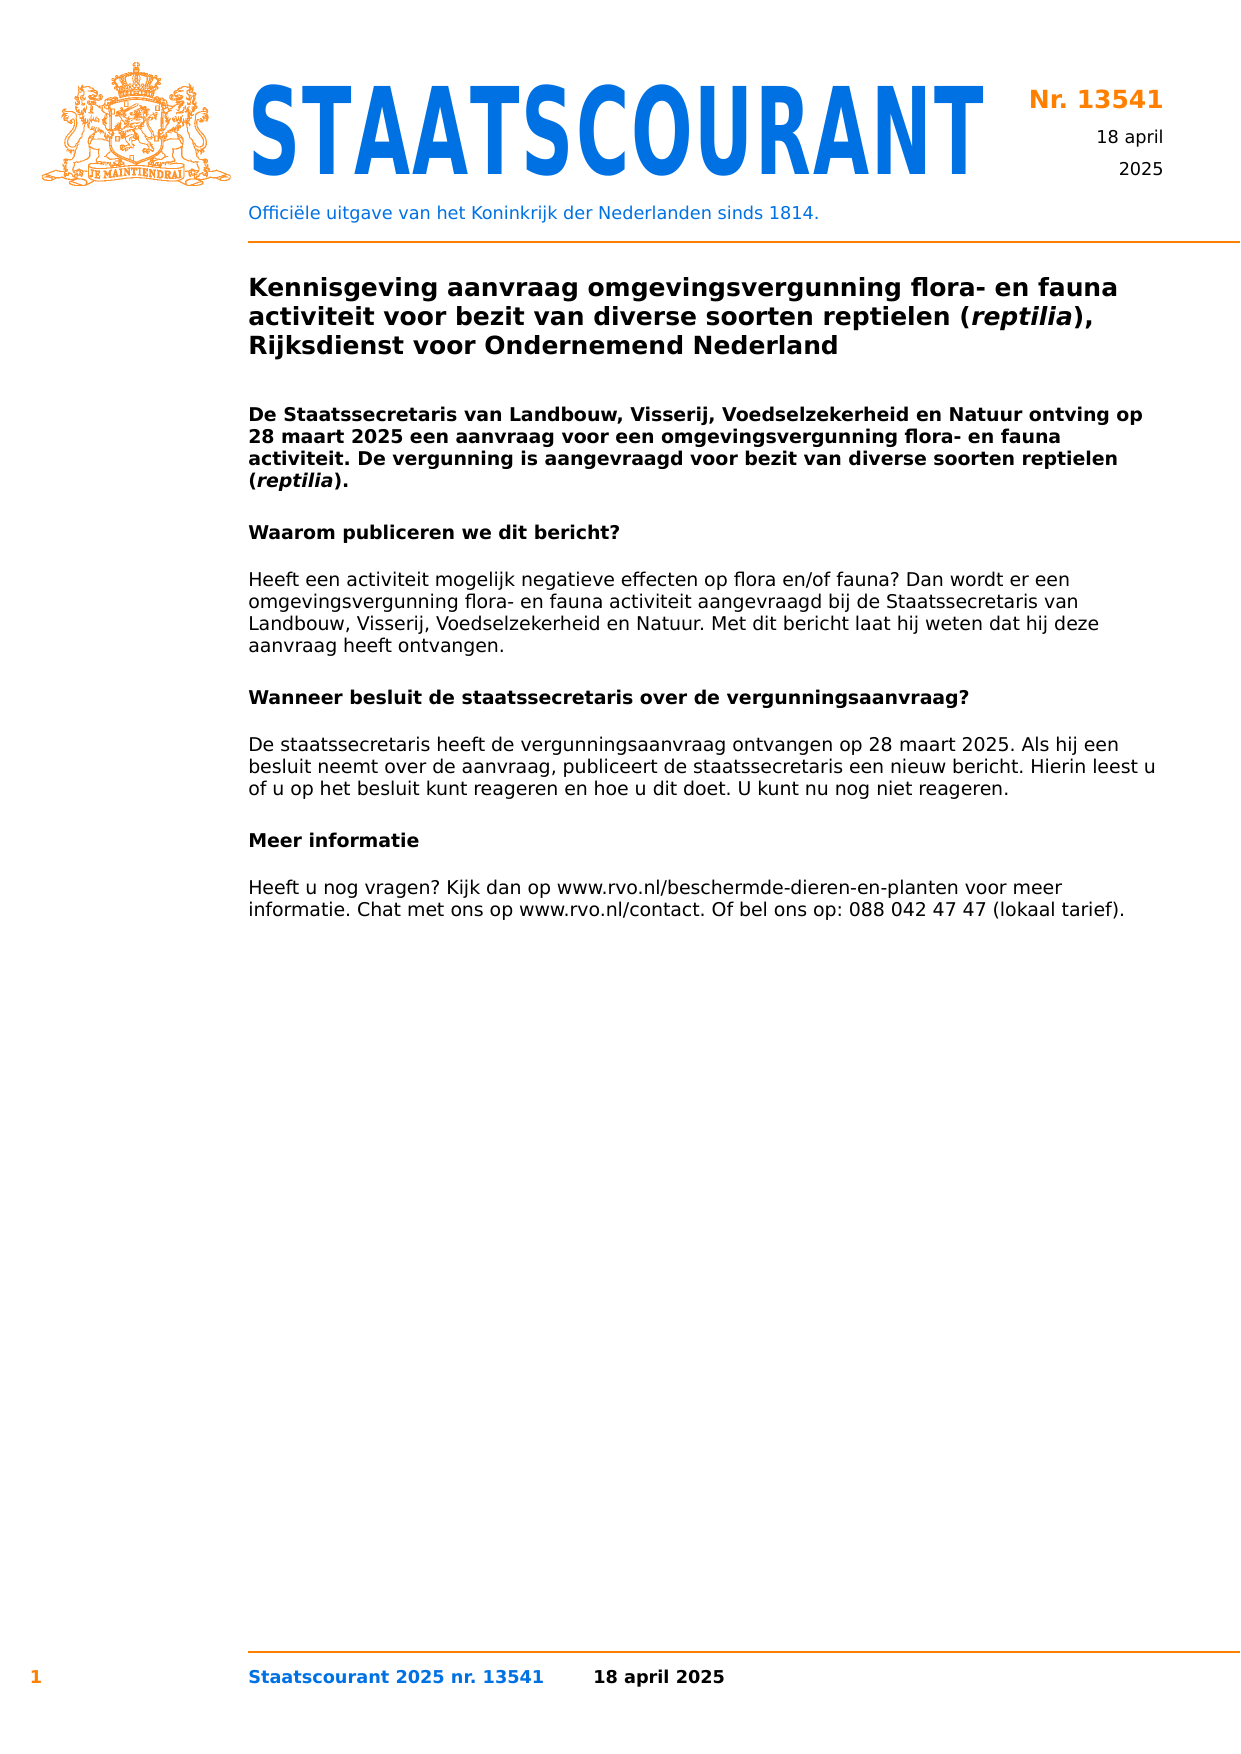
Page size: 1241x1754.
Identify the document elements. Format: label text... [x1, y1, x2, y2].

text De staatssecretaris heeft de vergunningsaanvraag ontvangen op 28 maart 2025. Als hij een besluit neemt over de aanvraag, publiceert de staatssecretaris een nieuw bericht. Hierin leest u of u op het besluit kunt reageren en hoe u dit doet. U kunt nu nog niet reageren. [248, 734, 1163, 800]
table_header STAATSCOURANT [248, 62, 998, 203]
text Heeft een activiteit mogelijk negatieve effecten op flora en/of fauna? Dan wordt er een omgevingsvergunning flora- en fauna activiteit aangevraagd bij de Staatssecretaris van Landbouw, Visserij, Voedselzekerheid en Natuur. Met dit bericht laat hij weten dat hij deze aanvraag heeft ontvangen. [248, 569, 1163, 657]
picture [41, 62, 231, 186]
table_cell 2025 [998, 153, 1240, 203]
text Heeft u nog vragen? Kijk dan op www.rvo.nl/beschermde-dieren-en-planten voor meer informatie. Chat met ons op www.rvo.nl/contact. Of bel ons op: 088 042 47 47 (lokaal tarief). [248, 877, 1163, 921]
subtitle Wanneer besluit de staatssecretaris over de vergunningsaanvraag? [248, 687, 1163, 709]
table_header [25, 62, 248, 241]
table_cell Officiële uitgave van het Koninkrijk der Nederlanden sinds 1814. [248, 203, 1240, 241]
text De Staatssecretaris van Landbouw, Visserij, Voedselzekerheid en Natuur ontving op 28 maart 2025 een aanvraag voor een omgevingsvergunning flora- en fauna activiteit. De vergunning is aangevraagd voor bezit van diverse soorten reptielen (reptilia). [248, 404, 1163, 492]
table_header Nr. 13541 [998, 62, 1240, 121]
subtitle Waarom publiceren we dit bericht? [248, 522, 1163, 544]
subtitle Meer informatie [248, 830, 1163, 852]
table_cell 18 april [998, 121, 1240, 153]
subtitle Kennisgeving aanvraag omgevingsvergunning flora- en fauna activiteit voor bezit van diverse soorten reptielen (reptilia), Rijksdienst voor Ondernemend Nederland [248, 273, 1163, 361]
